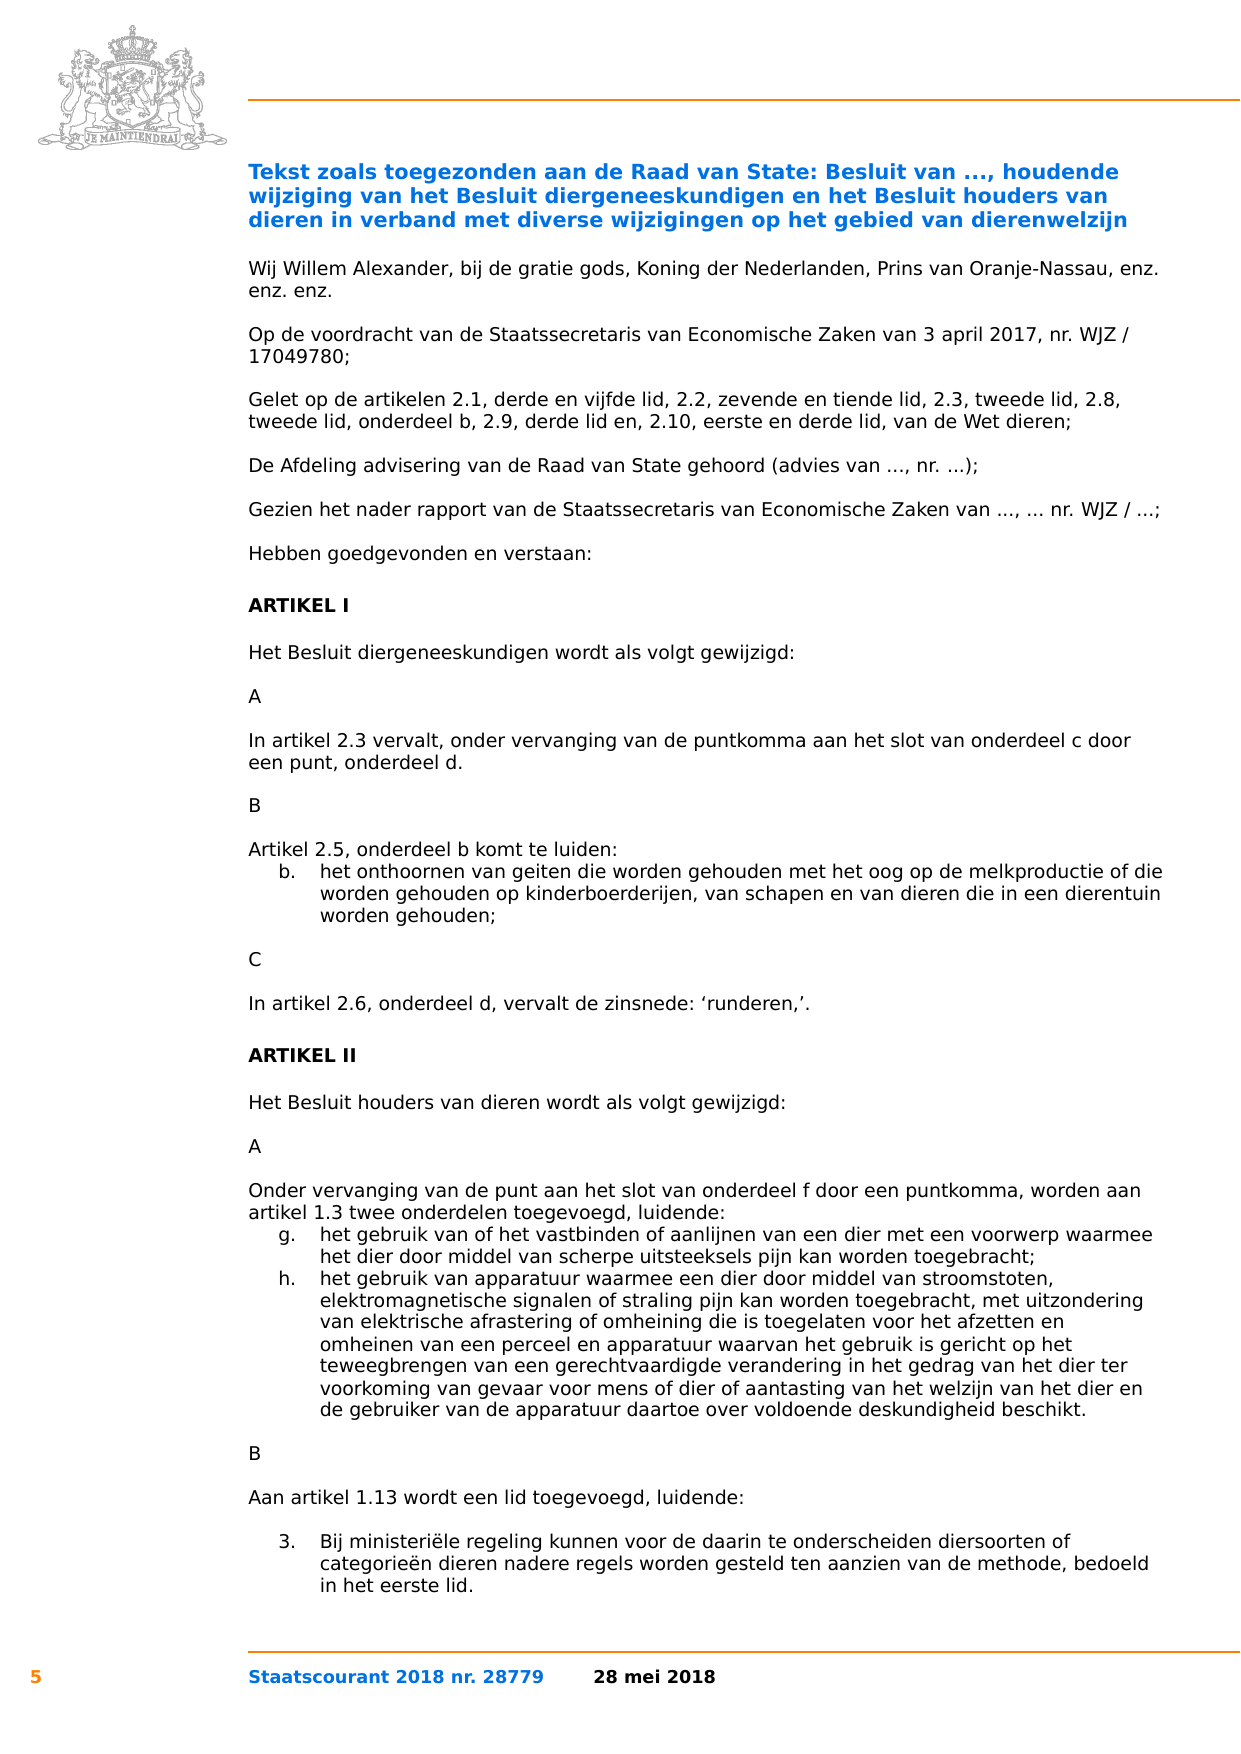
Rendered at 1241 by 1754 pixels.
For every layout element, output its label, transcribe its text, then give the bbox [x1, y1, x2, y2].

text Hebben goedgevonden en verstaan: [248, 543, 1163, 565]
text Het Besluit diergeneeskundigen wordt als volgt gewijzigd: [248, 642, 1163, 664]
subtitle Tekst zoals toegezonden aan de Raad van State: Besluit van ..., houdende wijziging van het Besluit diergeneeskundigen en het Besluit houders van dieren in verband met diverse wijzigingen op het gebied van dierenwelzijn [248, 160, 1163, 233]
text B [248, 795, 1163, 817]
text Artikel 2.5, onderdeel b komt te luiden: [248, 839, 1163, 861]
text A [248, 686, 1163, 708]
text C [248, 949, 1163, 971]
text De Afdeling advisering van de Raad van State gehoord (advies van ..., nr. ...); [248, 455, 1163, 477]
text A [248, 1136, 1163, 1158]
text 3. Bij ministeriële regeling kunnen voor de daarin te onderscheiden diersoorten of categorieën dieren nadere regels worden gesteld ten aanzien van de methode, bedoeld in het eerste lid. [278, 1531, 1163, 1597]
text Gelet op de artikelen 2.1, derde en vijfde lid, 2.2, zevende en tiende lid, 2.3, tweede lid, 2.8, tweede lid, onderdeel b, 2.9, derde lid en, 2.10, eerste en derde lid, van de Wet dieren; [248, 389, 1163, 433]
text b. het onthoornen van geiten die worden gehouden met het oog op de melkproductie of die worden gehouden op kinderboerderijen, van schapen en van dieren die in een dierentuin worden gehouden; [278, 861, 1163, 927]
text h. het gebruik van apparatuur waarmee een dier door middel van stroomstoten, elektromagnetische signalen of straling pijn kan worden toegebracht, met uitzondering van elektrische afrastering of omheining die is toegelaten voor het afzetten en omheinen van een perceel en apparatuur waarvan het gebruik is gericht op het teweegbrengen van een gerechtvaardigde verandering in het gedrag van het dier ter voorkoming van gevaar voor mens of dier of aantasting van het welzijn van het dier en de gebruiker van de apparatuur daartoe over voldoende deskundigheid beschikt. [278, 1267, 1163, 1421]
text Op de voordracht van de Staatssecretaris van Economische Zaken van 3 april 2017, nr. WJZ / 17049780; [248, 323, 1163, 367]
text Onder vervanging van de punt aan het slot van onderdeel f door een puntkomma, worden aan artikel 1.3 twee onderdelen toegevoegd, luidende: [248, 1179, 1163, 1223]
text Gezien het nader rapport van de Staatssecretaris van Economische Zaken van ..., ... nr. WJZ / ...; [248, 499, 1163, 521]
subtitle ARTIKEL I [248, 595, 1163, 617]
subtitle ARTIKEL II [248, 1045, 1163, 1067]
text Het Besluit houders van dieren wordt als volgt gewijzigd: [248, 1092, 1163, 1114]
text In artikel 2.6, onderdeel d, vervalt de zinsnede: ‘runderen,’. [248, 993, 1163, 1015]
text B [248, 1443, 1163, 1465]
text g. het gebruik van of het vastbinden of aanlijnen van een dier met een voorwerp waarmee het dier door middel van scherpe uitsteeksels pijn kan worden toegebracht; [278, 1223, 1163, 1267]
picture [38, 25, 227, 150]
text In artikel 2.3 vervalt, onder vervanging van de puntkomma aan het slot van onderdeel c door een punt, onderdeel d. [248, 729, 1163, 773]
text Aan artikel 1.13 wordt een lid toegevoegd, luidende: [248, 1487, 1163, 1509]
text Wij Willem Alexander, bij de gratie gods, Koning der Nederlanden, Prins van Oranje-Nassau, enz. enz. enz. [248, 258, 1163, 302]
